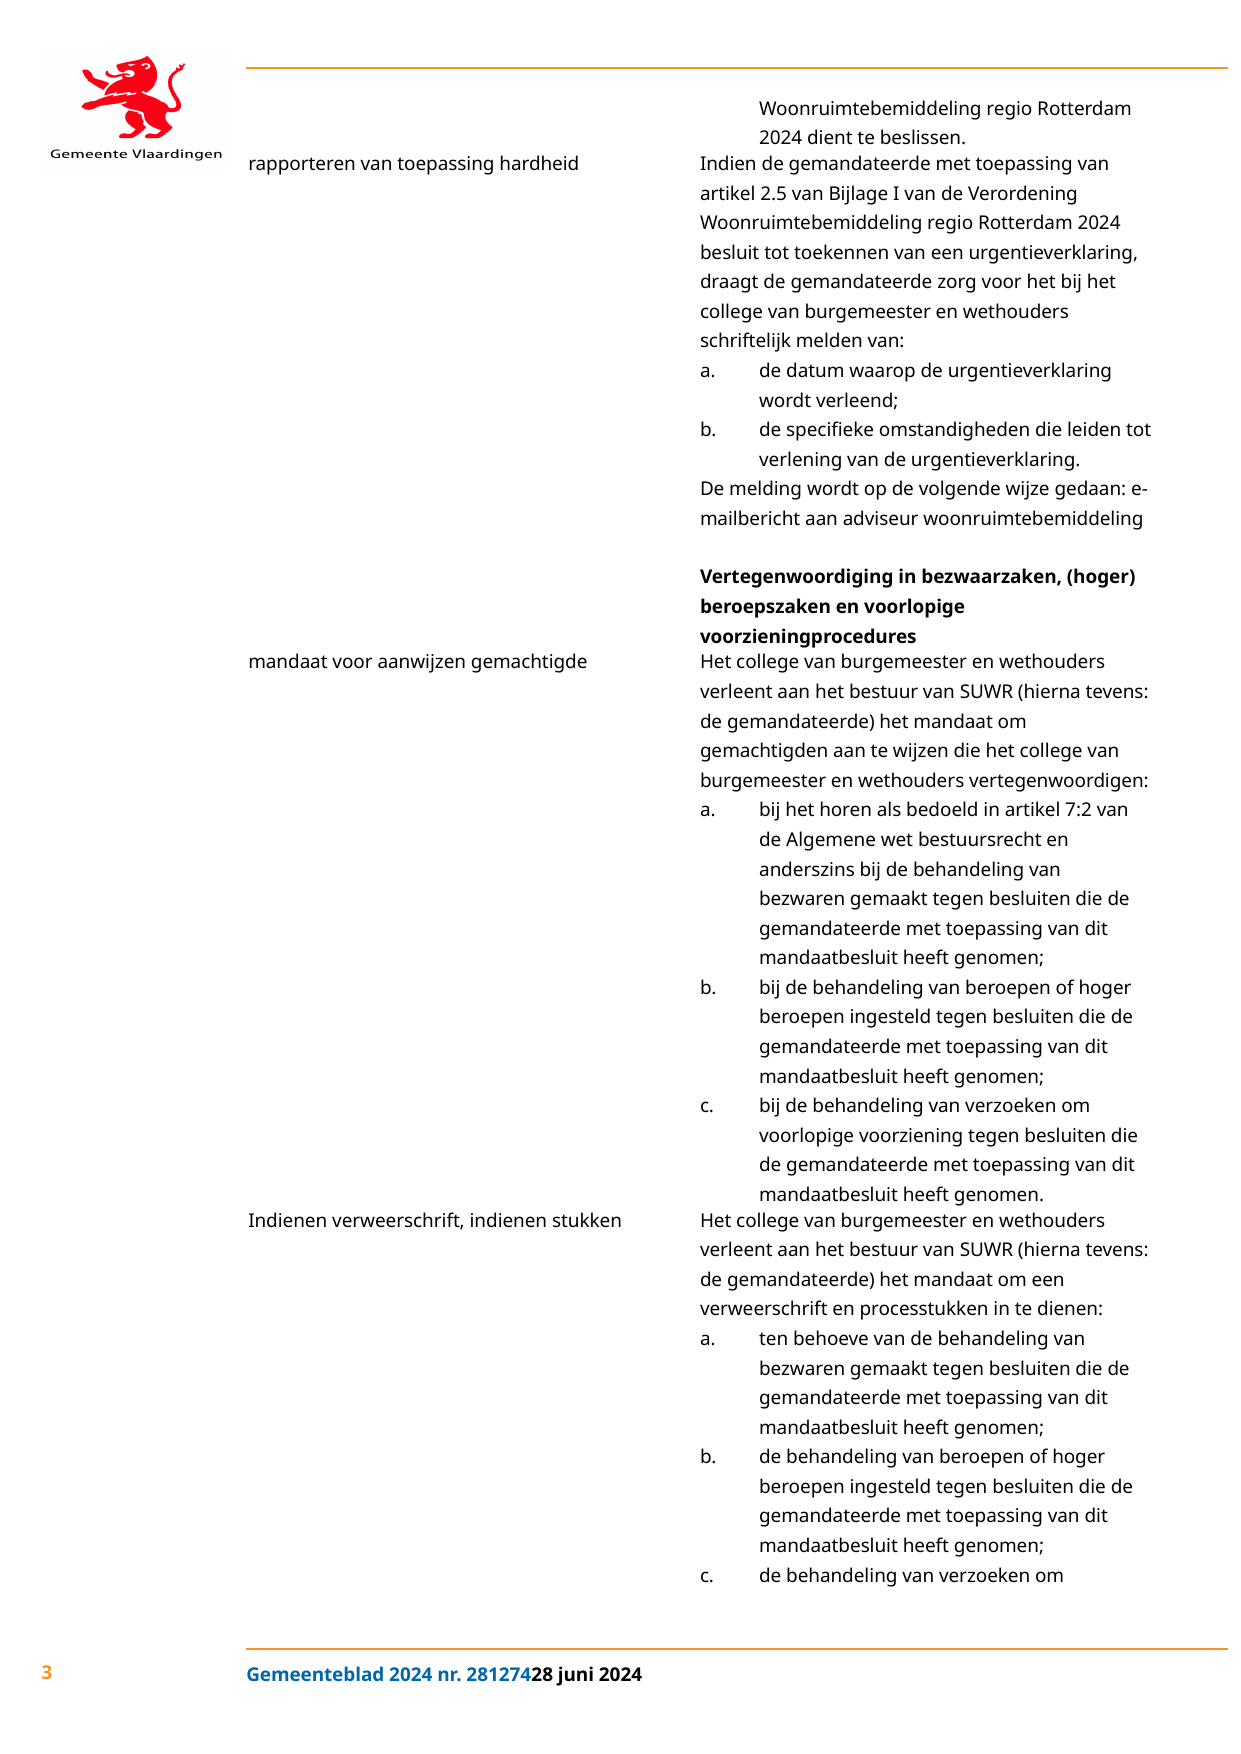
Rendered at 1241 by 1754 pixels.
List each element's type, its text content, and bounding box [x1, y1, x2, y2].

table_header Vertegenwoordiging in bezwaarzaken, (hoger) beroepszaken en voorlopige voorzieningprocedures [700, 564, 1152, 649]
table_cell mandaat voor aanwijzen gemachtigde [248, 649, 700, 1207]
table_cell Indien de gemandateerde met toepassing van artikel 2.5 van Bijlage I van de Verordening Woonruimtebemiddeling regio Rotterdam 2024 besluit tot toekennen van een urgentieverklaring, draagt de gemandateerde zorg voor het bij het college van burgemeester en wethouders schriftelijk melden van: de datum waarop de urgentieverklaring wordt verleend; de specifieke omstandigheden die leiden tot verlening van de urgentieverklaring. De melding wordt op de volgende wijze gedaan: e-mailbericht aan adviseur woonruimtebemiddeling [700, 150, 1152, 531]
table_cell Het college van burgemeester en wethouders verleent aan het bestuur van SUWR (hierna tevens: de gemandateerde) het mandaat om een verweerschrift en processtukken in te dienen: ten behoeve van de behandeling van bezwaren gemaakt tegen besluiten die de gemandateerde met toepassing van dit mandaatbesluit heeft genomen; de behandeling van beroepen of hoger beroepen ingesteld tegen besluiten die de gemandateerde met toepassing van dit mandaatbesluit heeft genomen; de behandeling van verzoeken om [700, 1207, 1152, 1588]
table_cell rapporteren van toepassing hardheid [248, 150, 700, 531]
table_cell Woonruimtebemiddeling regio Rotterdam 2024 dient te beslissen. [700, 95, 1152, 150]
table_cell [248, 95, 700, 150]
table_cell Indienen verweerschrift, indienen stukken [248, 1207, 700, 1588]
table_header [248, 564, 700, 649]
table_cell Het college van burgemeester en wethouders verleent aan het bestuur van SUWR (hierna tevens: de gemandateerde) het mandaat om gemachtigden aan te wijzen die het college van burgemeester en wethouders vertegenwoordigen: bij het horen als bedoeld in artikel 7:2 van de Algemene wet bestuursrecht en anderszins bij de behandeling van bezwaren gemaakt tegen besluiten die de gemandateerde met toepassing van dit mandaatbesluit heeft genomen; bij de behandeling van beroepen of hoger beroepen ingesteld tegen besluiten die de gemandateerde met toepassing van dit mandaatbesluit heeft genomen; bij de behandeling van verzoeken om voorlopige voorziening tegen besluiten die de gemandateerde met toepassing van dit mandaatbesluit heeft genomen. [700, 649, 1152, 1207]
picture [41, 47, 231, 172]
